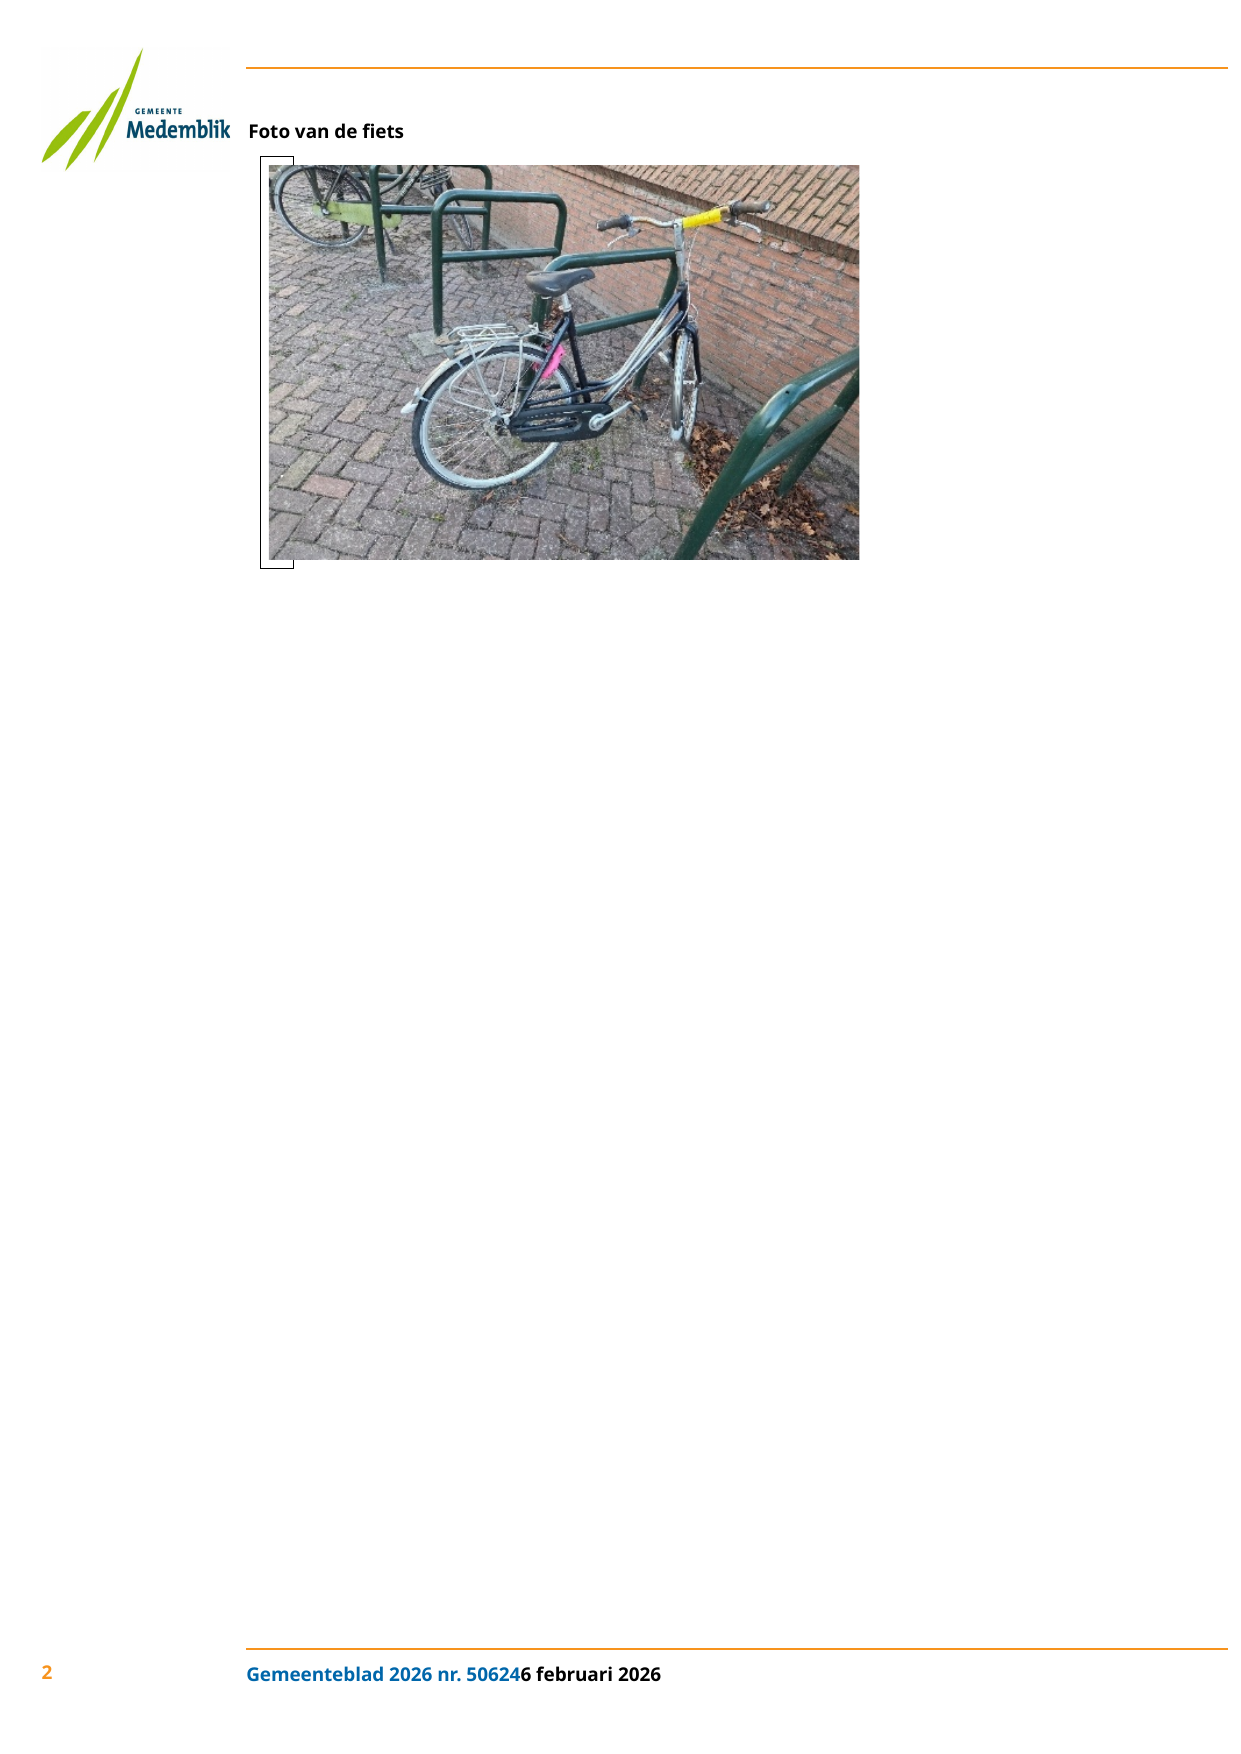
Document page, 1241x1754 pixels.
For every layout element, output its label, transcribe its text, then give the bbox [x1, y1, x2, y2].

text Foto van de fiets [248, 116, 1152, 144]
picture [41, 47, 231, 172]
picture [268, 165, 860, 560]
